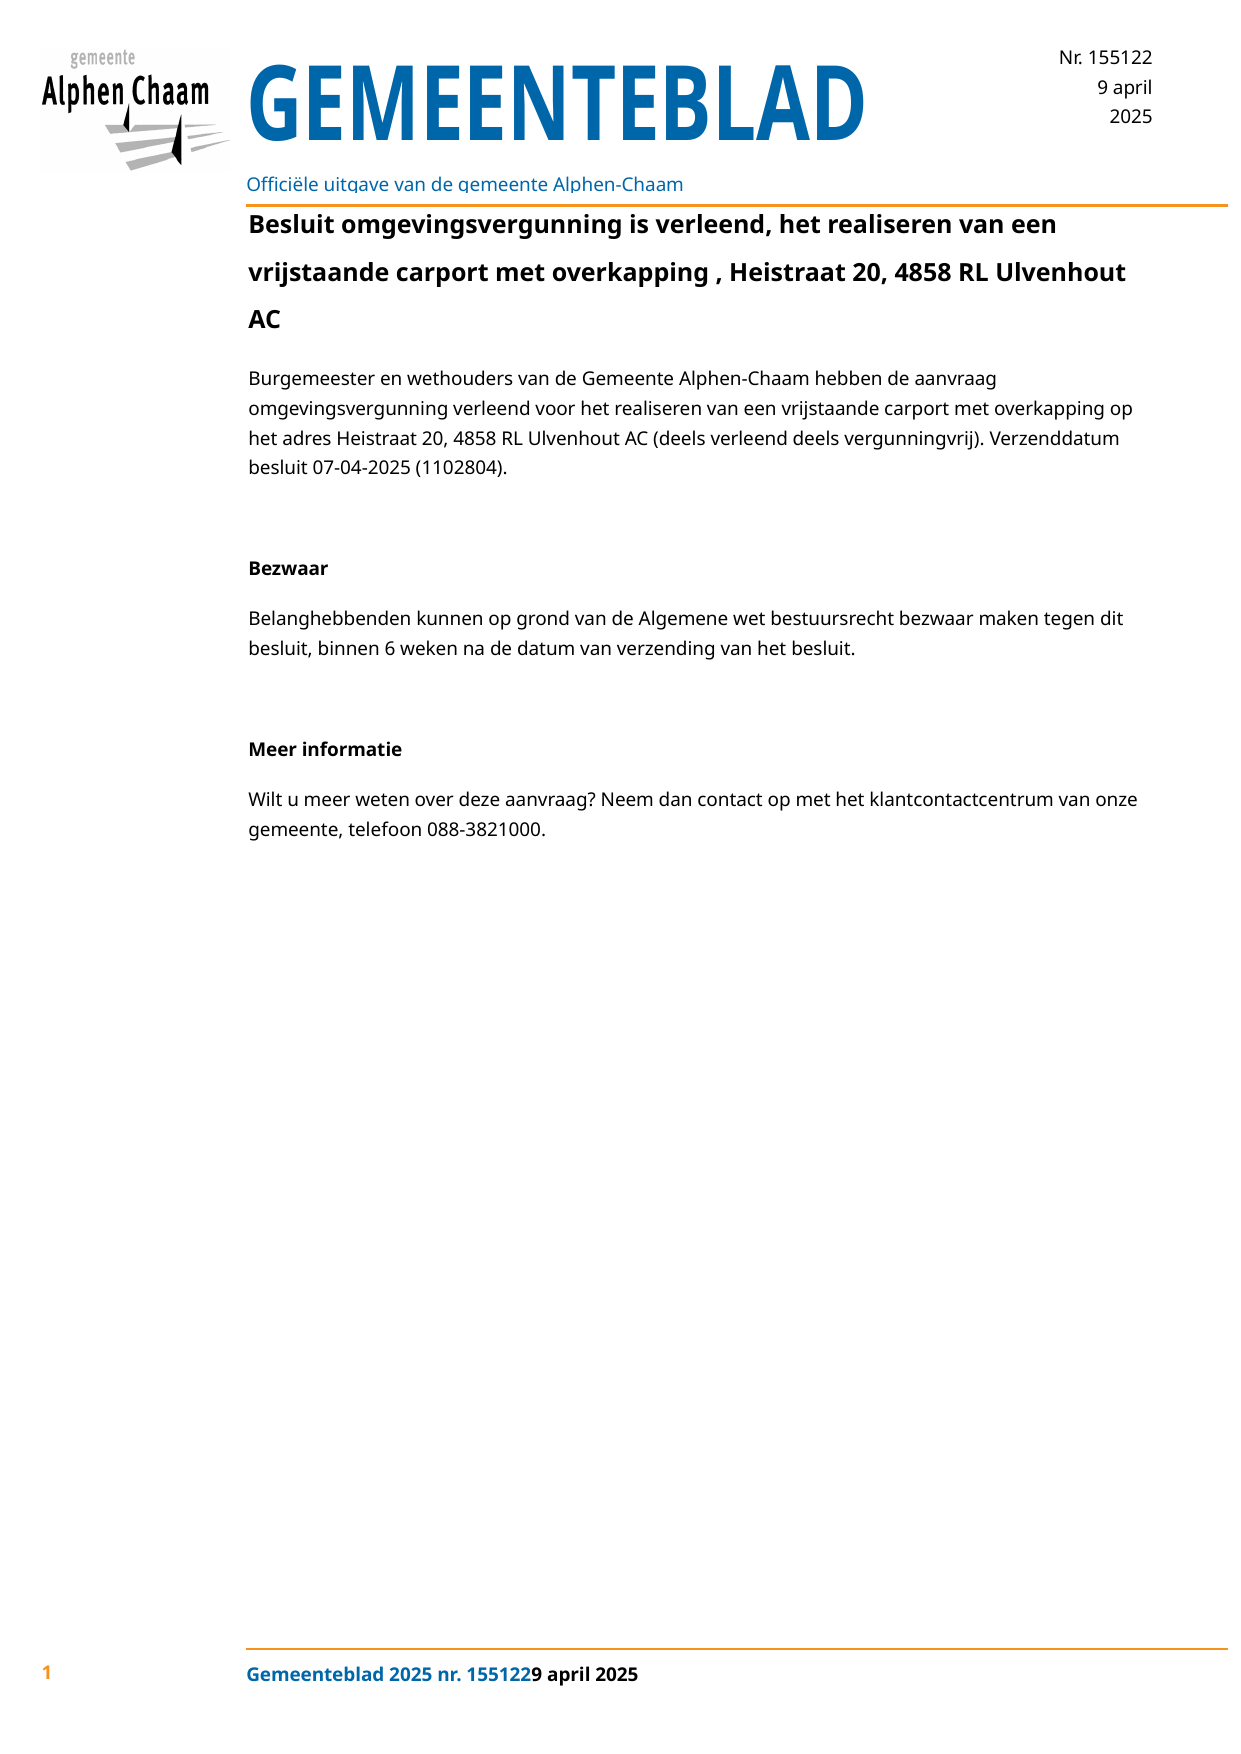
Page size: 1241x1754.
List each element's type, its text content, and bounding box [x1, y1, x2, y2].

text Besluit omgevingsvergunning is verleend, het realiseren van een vrijstaande carport met overkapping , Heistraat 20, 4858 RL Ulvenhout AC [248, 207, 1152, 336]
text Wilt u meer weten over deze aanvraag? Neem dan contact op met het klantcontactcentrum van onze gemeente, telefoon 088-3821000. [248, 786, 1152, 842]
picture [41, 47, 231, 172]
text Belanghebbenden kunnen op grond van de Algemene wet bestuursrecht bezwaar maken tegen dit besluit, binnen 6 weken na de datum van verzending van het besluit. [248, 606, 1152, 661]
text Meer informatie [248, 736, 1152, 762]
text Burgemeester en wethouders van de Gemeente Alphen-Chaam hebben de aanvraag omgevingsvergunning verleend voor het realiseren van een vrijstaande carport met overkapping op het adres Heistraat 20, 4858 RL Ulvenhout AC (deels verleend deels vergunningvrij). Verzenddatum besluit 07-04-2025 (1102804). [248, 366, 1152, 480]
text Bezwaar [248, 555, 1152, 581]
